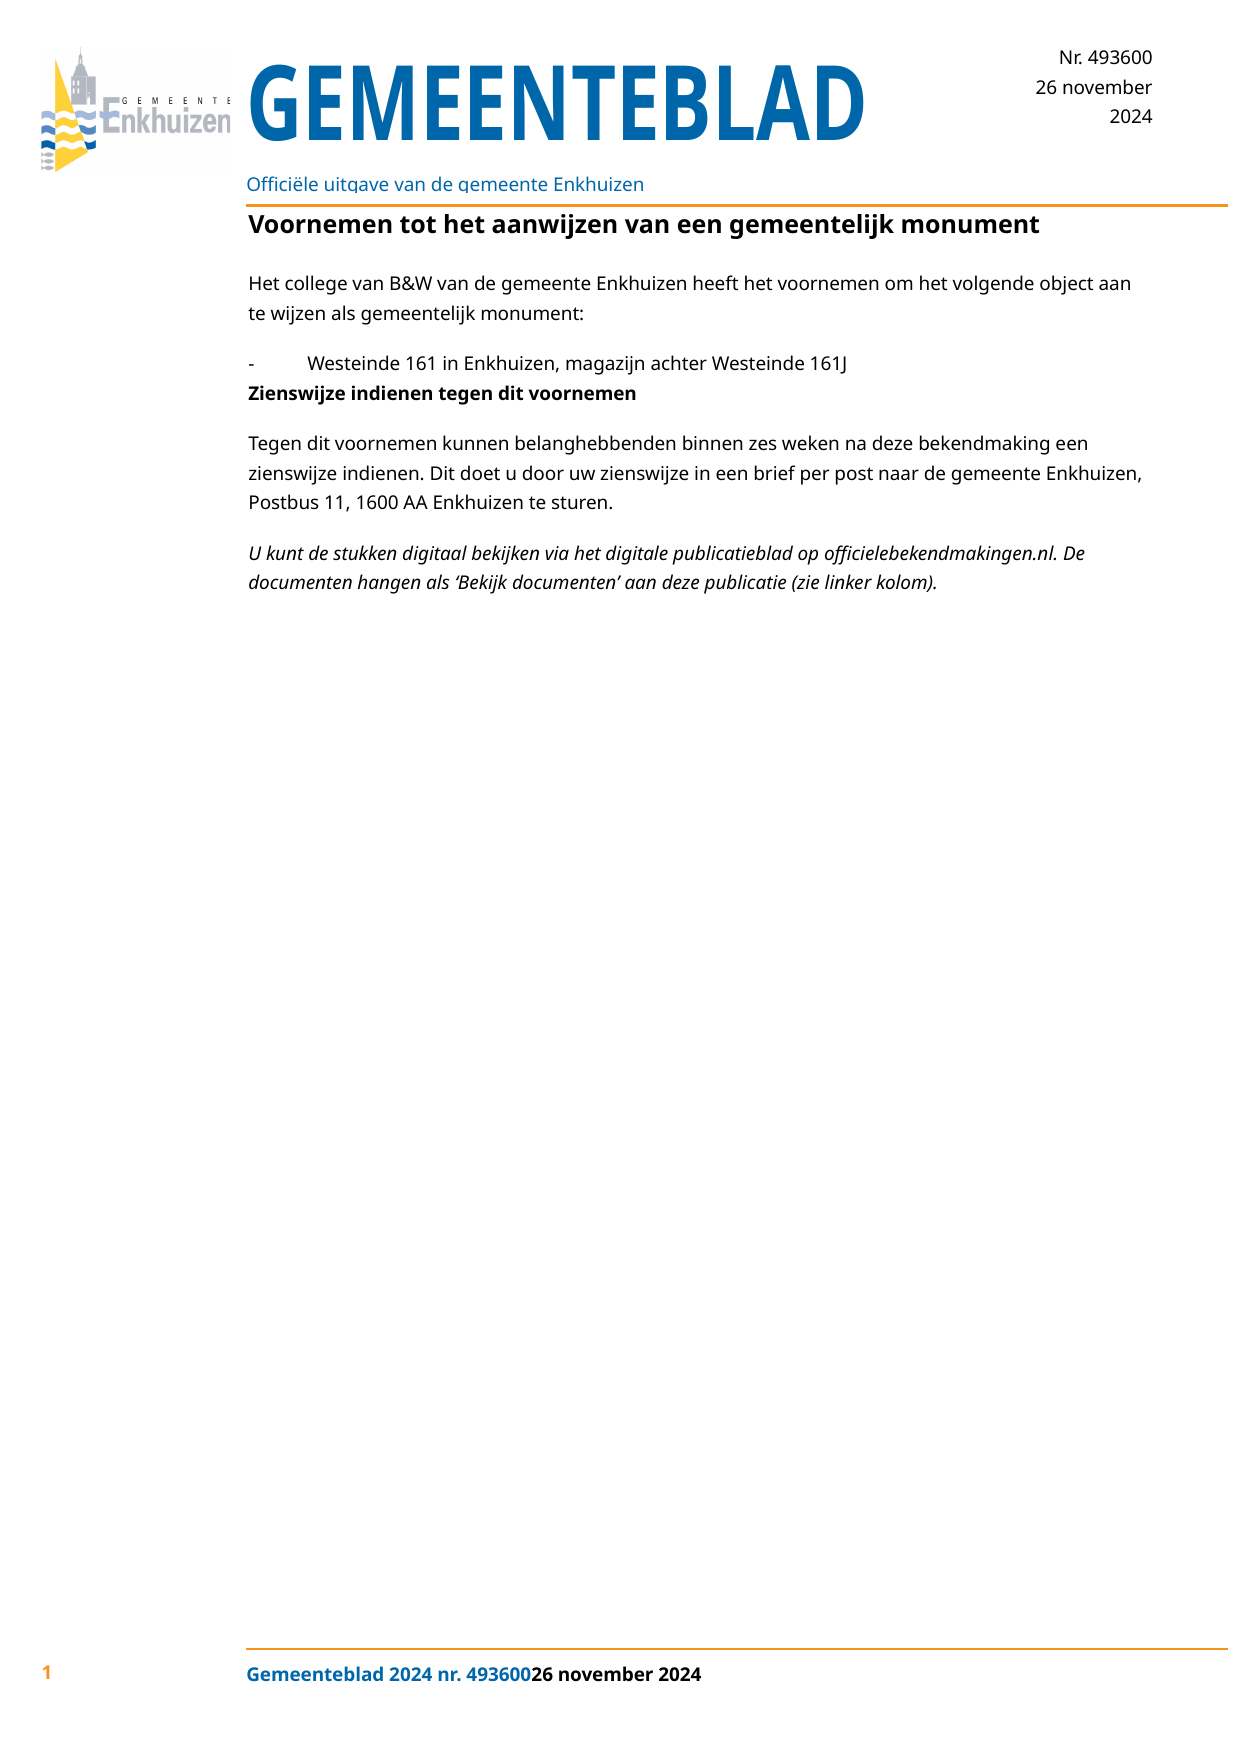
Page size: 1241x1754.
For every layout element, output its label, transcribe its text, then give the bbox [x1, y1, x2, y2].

picture [41, 47, 231, 172]
text Voornemen tot het aanwijzen van een gemeentelijk monument [248, 207, 1152, 241]
text Tegen dit voornemen kunnen belanghebbenden binnen zes weken na deze bekendmaking een zienswijze indienen. Dit doet u door uw zienswijze in een brief per post naar de gemeente Enkhuizen, Postbus 11, 1600 AA Enkhuizen te sturen. [248, 430, 1152, 515]
text U kunt de stukken digitaal bekijken via het digitale publicatieblad op officielebekendmakingen.nl. De documenten hangen als ‘Bekijk documenten’ aan deze publicatie (zie linker kolom). [248, 540, 1152, 595]
list Westeinde 161 in Enkhuizen, magazijn achter Westeinde 161J [248, 350, 1152, 376]
text Zienswijze indienen tegen dit voornemen [248, 380, 1152, 406]
text Het college van B&W van de gemeente Enkhuizen heeft het voornemen om het volgende object aan te wijzen als gemeentelijk monument: [248, 270, 1152, 326]
